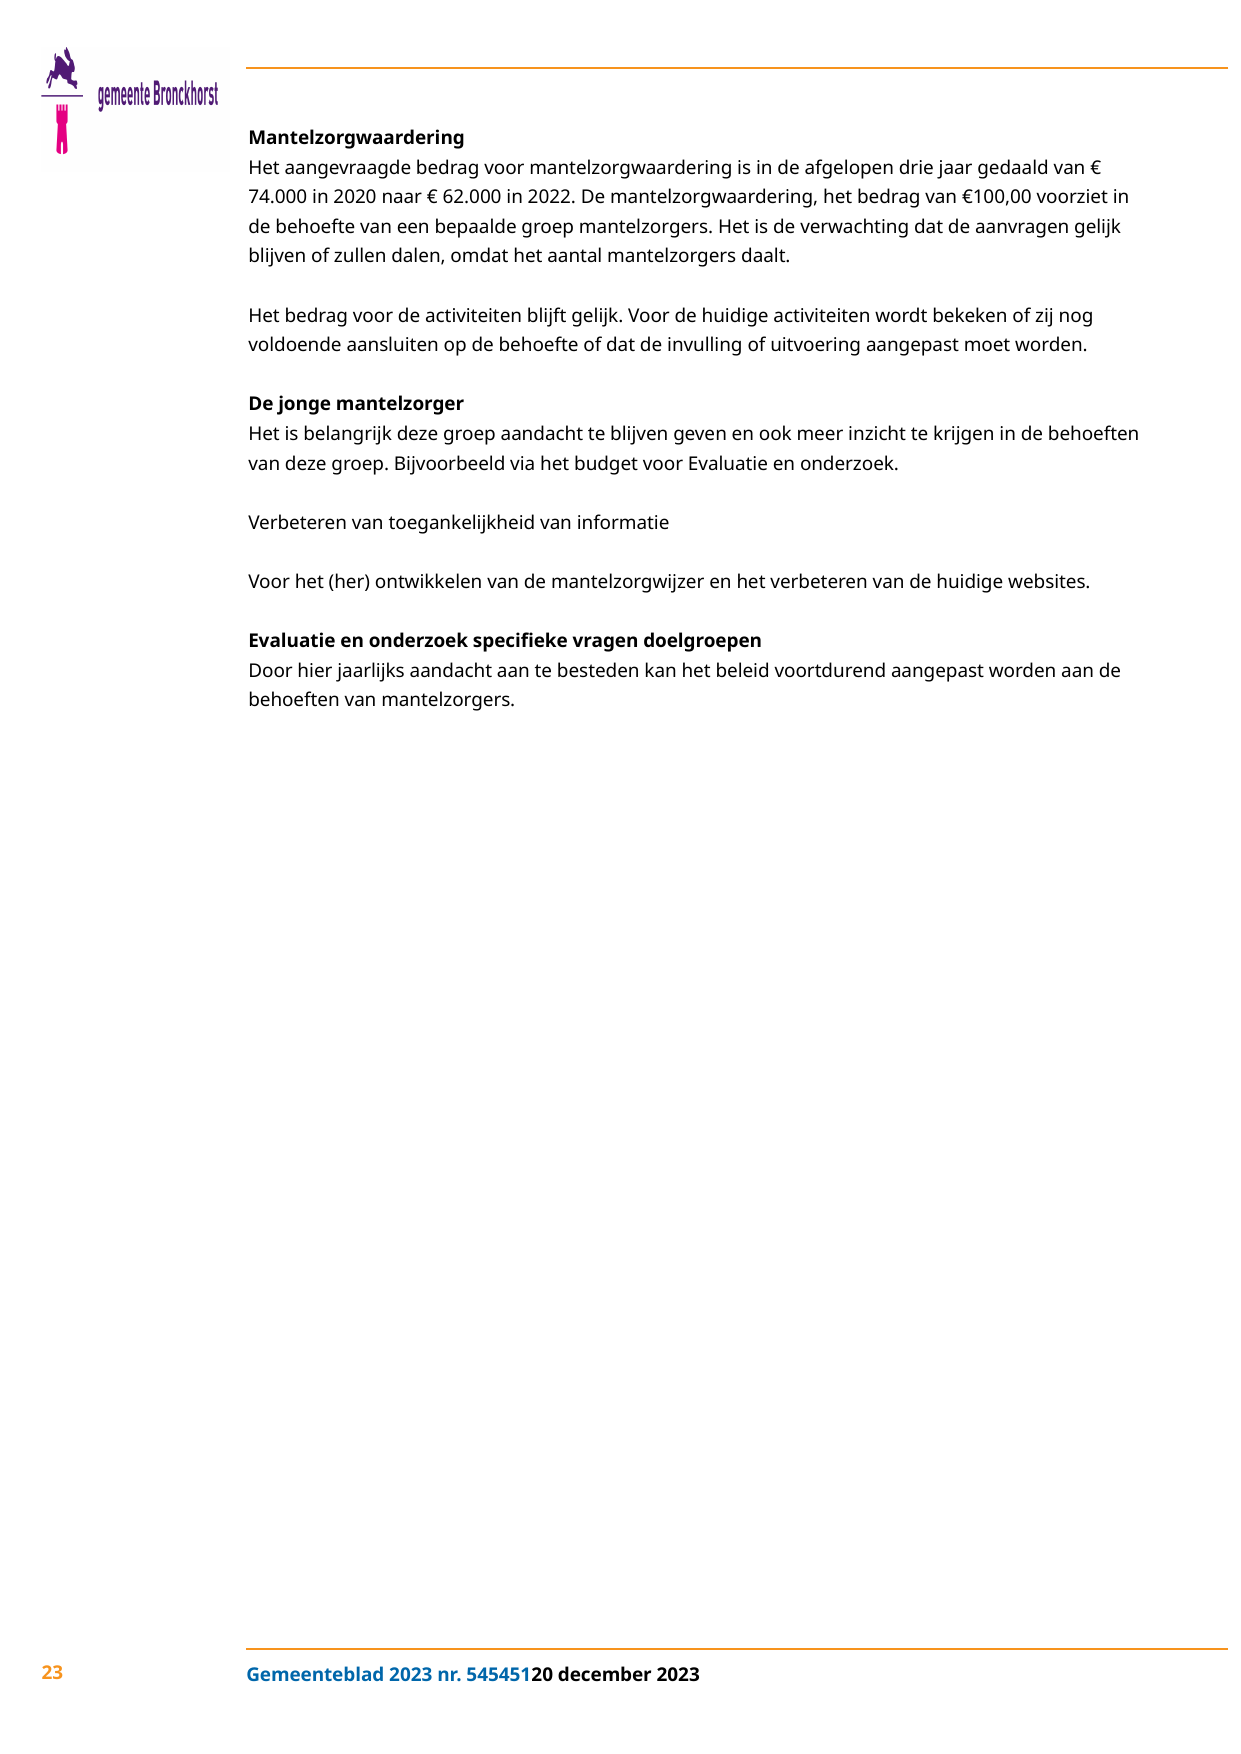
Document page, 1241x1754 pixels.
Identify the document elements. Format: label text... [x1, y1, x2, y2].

text Evaluatie en onderzoek specifieke vragen doelgroepen [248, 627, 1152, 653]
text Door hier jaarlijks aandacht aan te besteden kan het beleid voortdurend aangepast worden aan de behoeften van mantelzorgers. [248, 657, 1152, 712]
text De jonge mantelzorger [248, 391, 1152, 416]
text Mantelzorgwaardering [248, 124, 1152, 150]
text Het bedrag voor de activiteiten blijft gelijk. Voor de huidige activiteiten wordt bekeken of zij nog voldoende aansluiten op de behoefte of dat de invulling of uitvoering aangepast moet worden. [248, 302, 1152, 357]
picture [41, 47, 231, 172]
text Het is belangrijk deze groep aandacht te blijven geven en ook meer inzicht te krijgen in de behoeften van deze groep. Bijvoorbeeld via het budget voor Evaluatie en onderzoek. [248, 420, 1152, 476]
text Het aangevraagde bedrag voor mantelzorgwaardering is in de afgelopen drie jaar gedaald van € 74.000 in 2020 naar € 62.000 in 2022. De mantelzorgwaardering, het bedrag van €100,00 voorziet in de behoefte van een bepaalde groep mantelzorgers. Het is de verwachting dat de aanvragen gelijk blijven of zullen dalen, omdat het aantal mantelzorgers daalt. [248, 154, 1152, 268]
text Verbeteren van toegankelijkheid van informatie [248, 509, 1152, 535]
text Voor het (her) ontwikkelen van de mantelzorgwijzer en het verbeteren van de huidige websites. [248, 568, 1152, 594]
